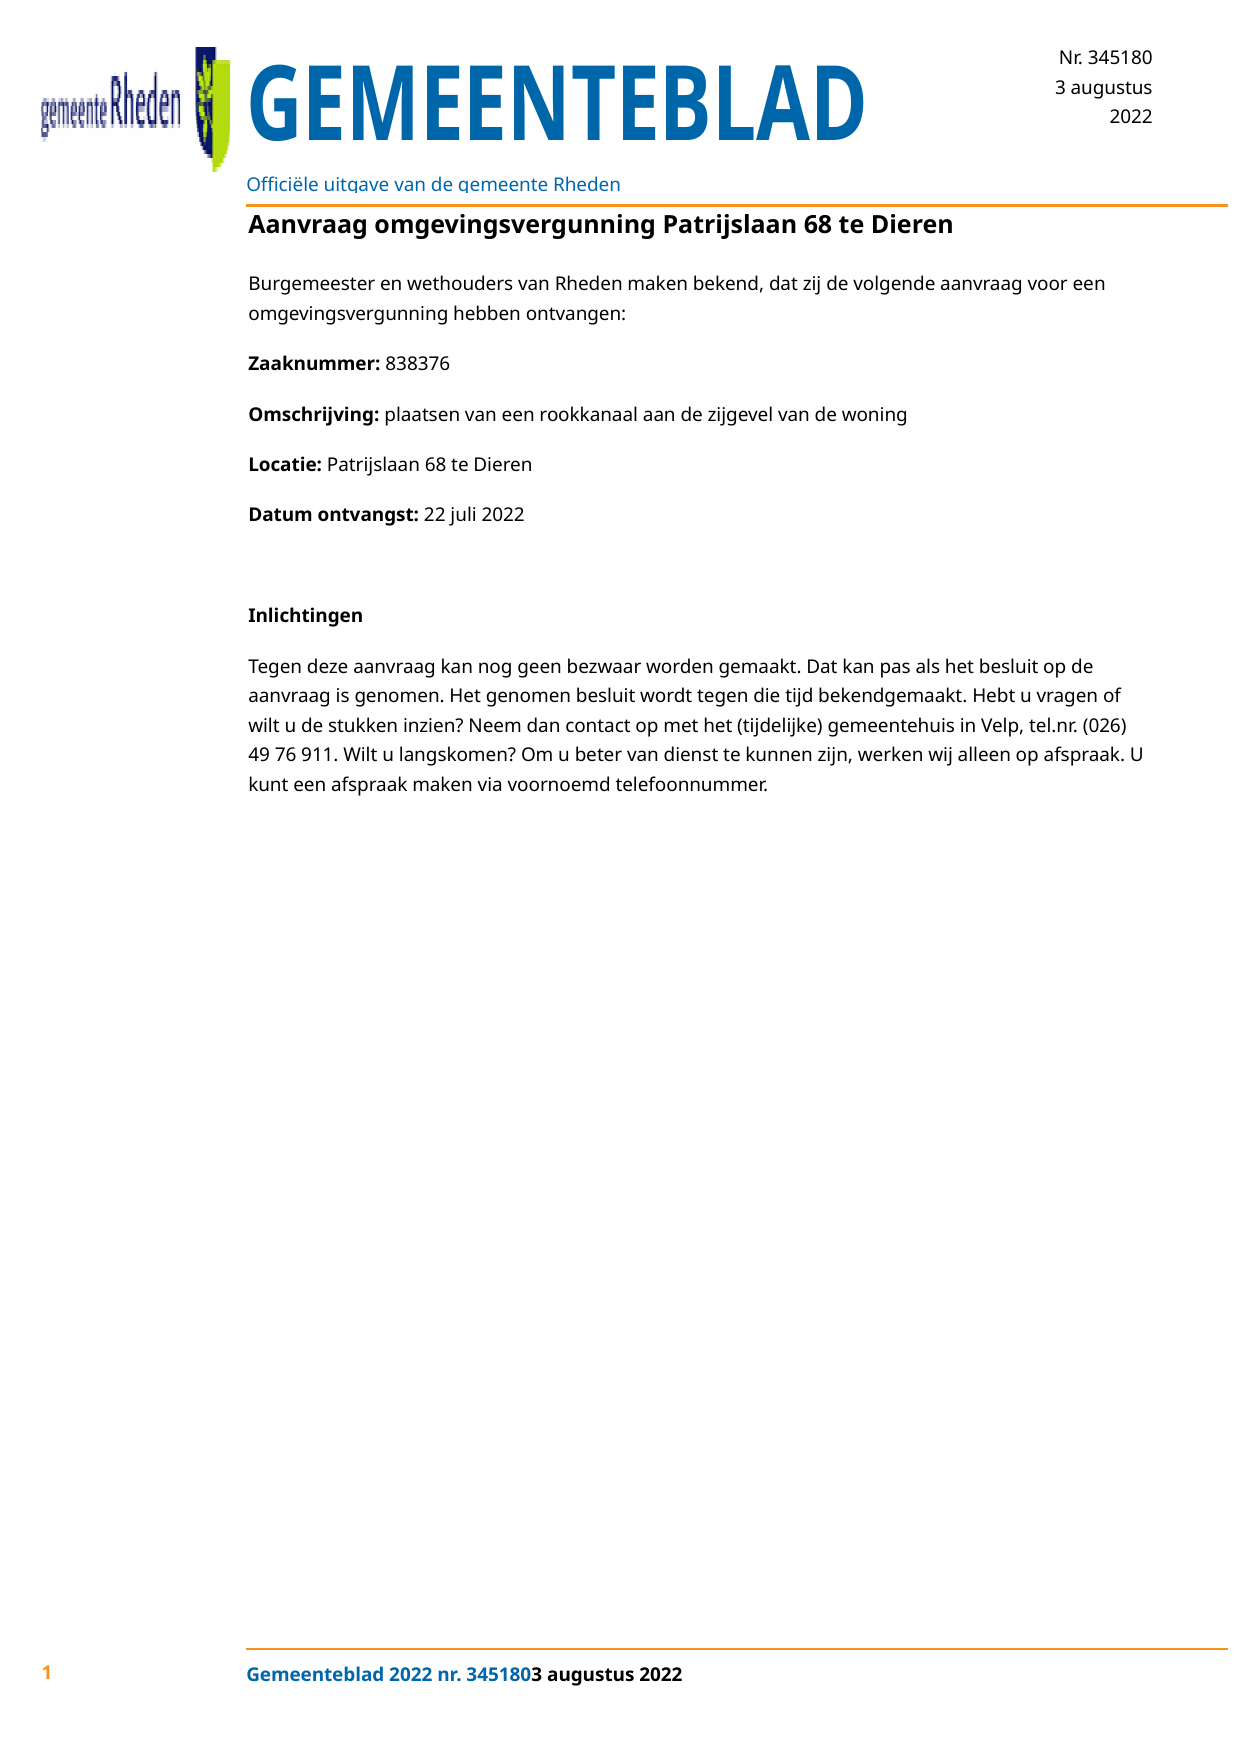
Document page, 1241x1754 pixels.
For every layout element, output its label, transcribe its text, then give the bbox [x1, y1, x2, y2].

text Inlichtingen [248, 602, 1152, 628]
text Tegen deze aanvraag kan nog geen bezwaar worden gemaakt. Dat kan pas als het besluit op de aanvraag is genomen. Het genomen besluit wordt tegen die tijd bekendgemaakt. Hebt u vragen of wilt u de stukken inzien? Neem dan contact op met het (tijdelijke) gemeentehuis in Velp, tel.nr. (026) 49 76 911. Wilt u langskomen? Om u beter van dienst te kunnen zijn, werken wij alleen op afspraak. U kunt een afspraak maken via voornoemd telefoonnummer. [248, 653, 1152, 797]
text Zaaknummer: 838376 [248, 350, 1152, 376]
text Omschrijving: plaatsen van een rookkanaal aan de zijgevel van de woning [248, 401, 1152, 426]
text Locatie: Patrijslaan 68 te Dieren [248, 451, 1152, 477]
text Burgemeester en wethouders van Rheden maken bekend, dat zij de volgende aanvraag voor een omgevingsvergunning hebben ontvangen: [248, 270, 1152, 326]
picture [41, 47, 231, 172]
text Datum ontvangst: 22 juli 2022 [248, 502, 1152, 527]
text Aanvraag omgevingsvergunning Patrijslaan 68 te Dieren [248, 207, 1152, 241]
